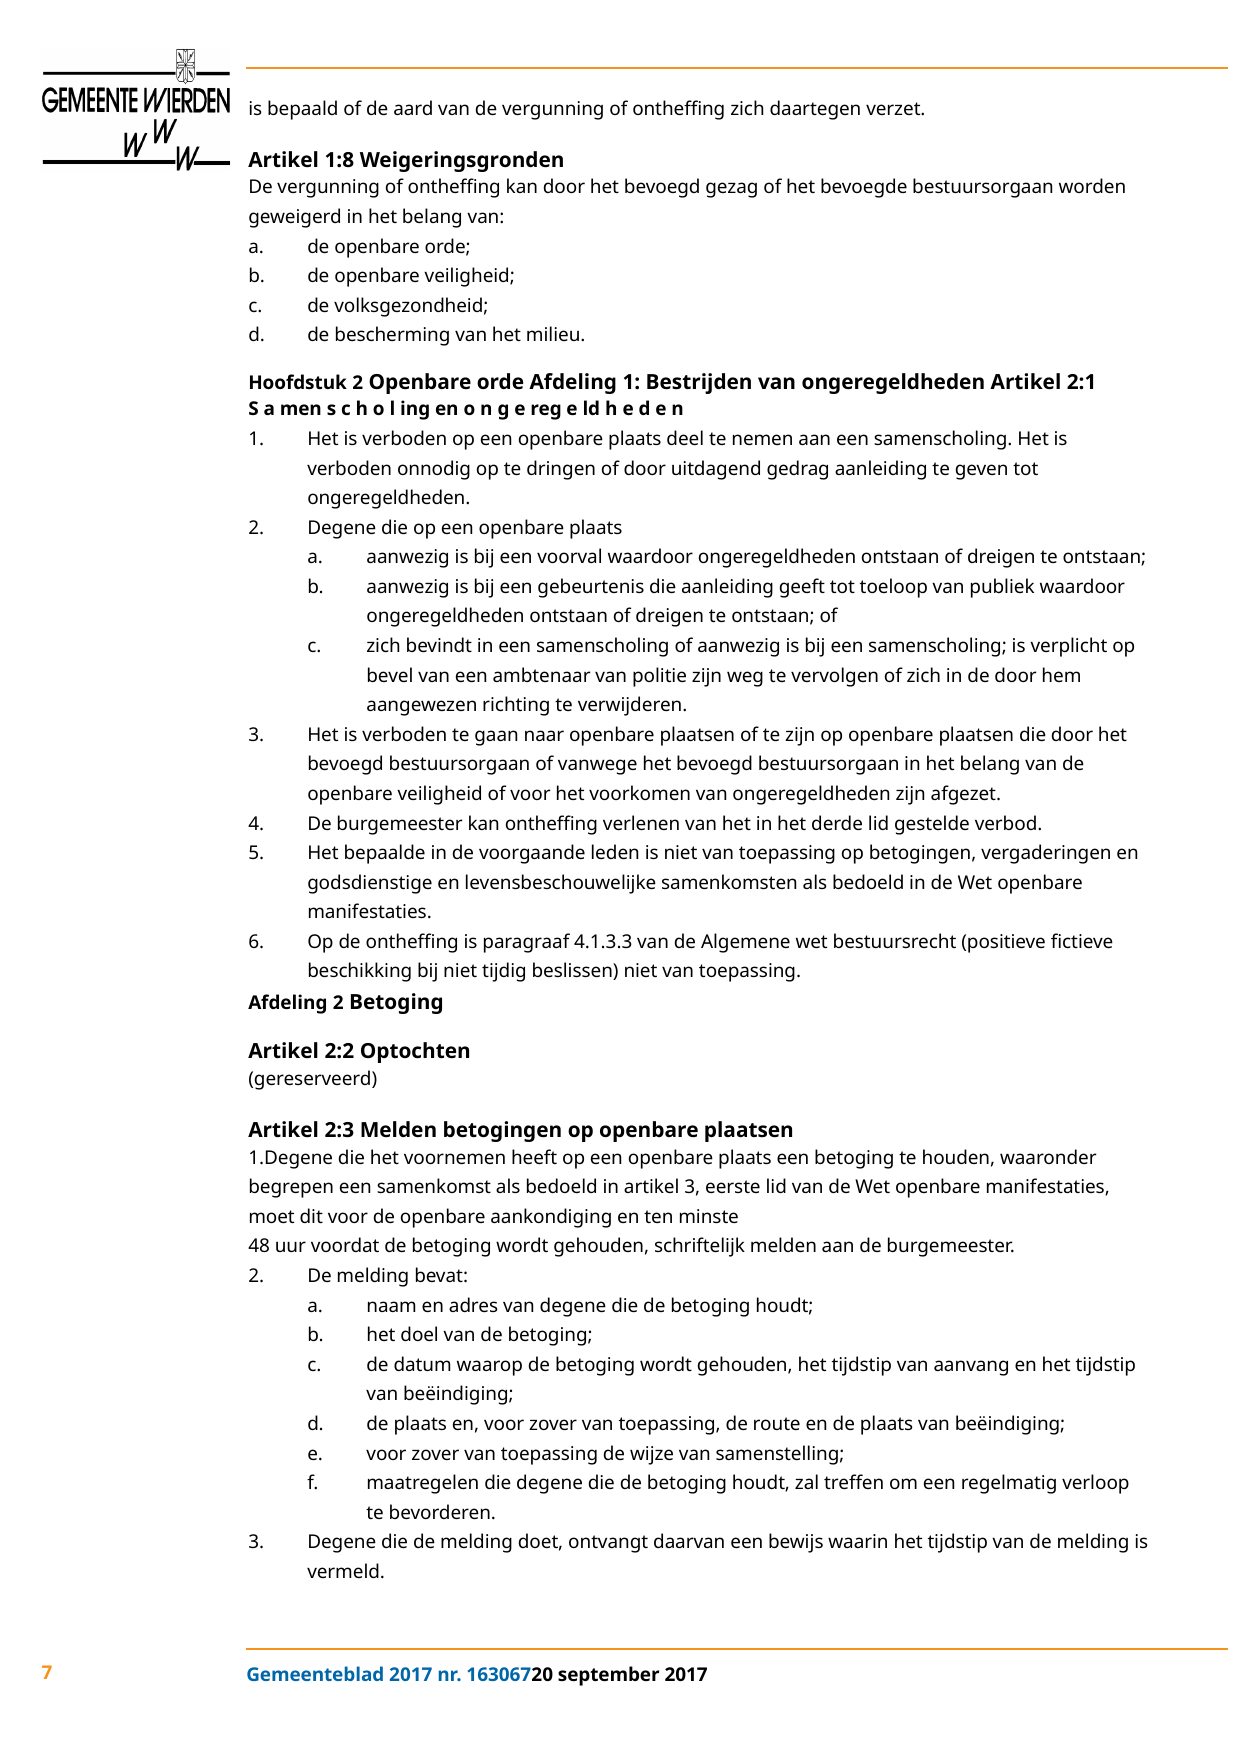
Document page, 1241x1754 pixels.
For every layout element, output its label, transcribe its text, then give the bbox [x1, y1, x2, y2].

text is bepaald of de aard van de vergunning of ontheffing zich daartegen verzet. [248, 95, 1152, 121]
text Afdeling 2 Betoging [248, 987, 1152, 1016]
list Degene die de melding doet, ontvangt daarvan een bewijs waarin het tijdstip van de melding is vermeld. [248, 1528, 1152, 1584]
list de datum waarop de betoging wordt gehouden, het tijdstip van aanvang en het tijdstip van beëindiging; [307, 1351, 1152, 1406]
text 1.Degene die het voornemen heeft op een openbare plaats een betoging te houden, waaronder begrepen een samenkomst als bedoeld in artikel 3, eerste lid van de Wet openbare manifestaties, moet dit voor de openbare aankondiging en ten minste [248, 1144, 1152, 1229]
text Artikel 1:8 Weigeringsgronden [248, 145, 1152, 174]
list aanwezig is bij een gebeurtenis die aanleiding geeft tot toeloop van publiek waardoor ongeregeldheden ontstaan of dreigen te ontstaan; of [307, 573, 1152, 628]
text Hoofdstuk 2 Openbare orde Afdeling 1: Bestrijden van ongeregeldheden Artikel 2:1 [248, 367, 1152, 396]
text Artikel 2:2 Optochten [248, 1037, 1152, 1065]
list Op de ontheffing is paragraaf 4.1.3.3 van de Algemene wet bestuursrecht (positieve fictieve beschikking bij niet tijdig beslissen) niet van toepassing. [248, 928, 1152, 983]
picture [41, 47, 231, 172]
list zich bevindt in een samenscholing of aanwezig is bij een samenscholing; is verplicht op bevel van een ambtenaar van politie zijn weg te vervolgen of zich in de door hem aangewezen richting te verwijderen. [307, 632, 1152, 717]
text De vergunning of ontheffing kan door het bevoegd gezag of het bevoegde bestuursorgaan worden geweigerd in het belang van: [248, 174, 1152, 229]
list naam en adres van degene die de betoging houdt; [307, 1292, 1152, 1317]
list aanwezig is bij een voorval waardoor ongeregeldheden ontstaan of dreigen te ontstaan; [307, 543, 1152, 569]
list Het is verboden te gaan naar openbare plaatsen of te zijn op openbare plaatsen die door het bevoegd bestuursorgaan of vanwege het bevoegd bestuursorgaan in het belang van de openbare veiligheid of voor het voorkomen van ongeregeldheden zijn afgezet. [248, 721, 1152, 806]
list Het is verboden op een openbare plaats deel te nemen aan een samenscholing. Het is verboden onnodig op te dringen of door uitdagend gedrag aanleiding te geven tot ongeregeldheden. [248, 425, 1152, 510]
list maatregelen die degene die de betoging houdt, zal treffen om een regelmatig verloop te bevorderen. [307, 1469, 1152, 1524]
text 48 uur voordat de betoging wordt gehouden, schriftelijk melden aan de burgemeester. [248, 1233, 1152, 1258]
text (gereserveerd) [248, 1065, 1152, 1091]
list de bescherming van het milieu. [248, 322, 1152, 347]
text S a men s c h o l ing en o n g e reg e ld h e d e n [248, 396, 1152, 421]
text Artikel 2:3 Melden betogingen op openbare plaatsen [248, 1115, 1152, 1144]
list het doel van de betoging; [307, 1321, 1152, 1347]
list voor zover van toepassing de wijze van samenstelling; [307, 1440, 1152, 1465]
list De melding bevat: [248, 1262, 1152, 1288]
list de openbare veiligheid; [248, 262, 1152, 288]
list de volksgezondheid; [248, 292, 1152, 318]
list De burgemeester kan ontheffing verlenen van het in het derde lid gestelde verbod. [248, 810, 1152, 836]
list de plaats en, voor zover van toepassing, de route en de plaats van beëindiging; [307, 1410, 1152, 1436]
list de openbare orde; [248, 233, 1152, 258]
list Degene die op een openbare plaats [248, 514, 1152, 540]
list Het bepaalde in de voorgaande leden is niet van toepassing op betogingen, vergaderingen en godsdienstige en levensbeschouwelijke samenkomsten als bedoeld in de Wet openbare manifestaties. [248, 839, 1152, 924]
